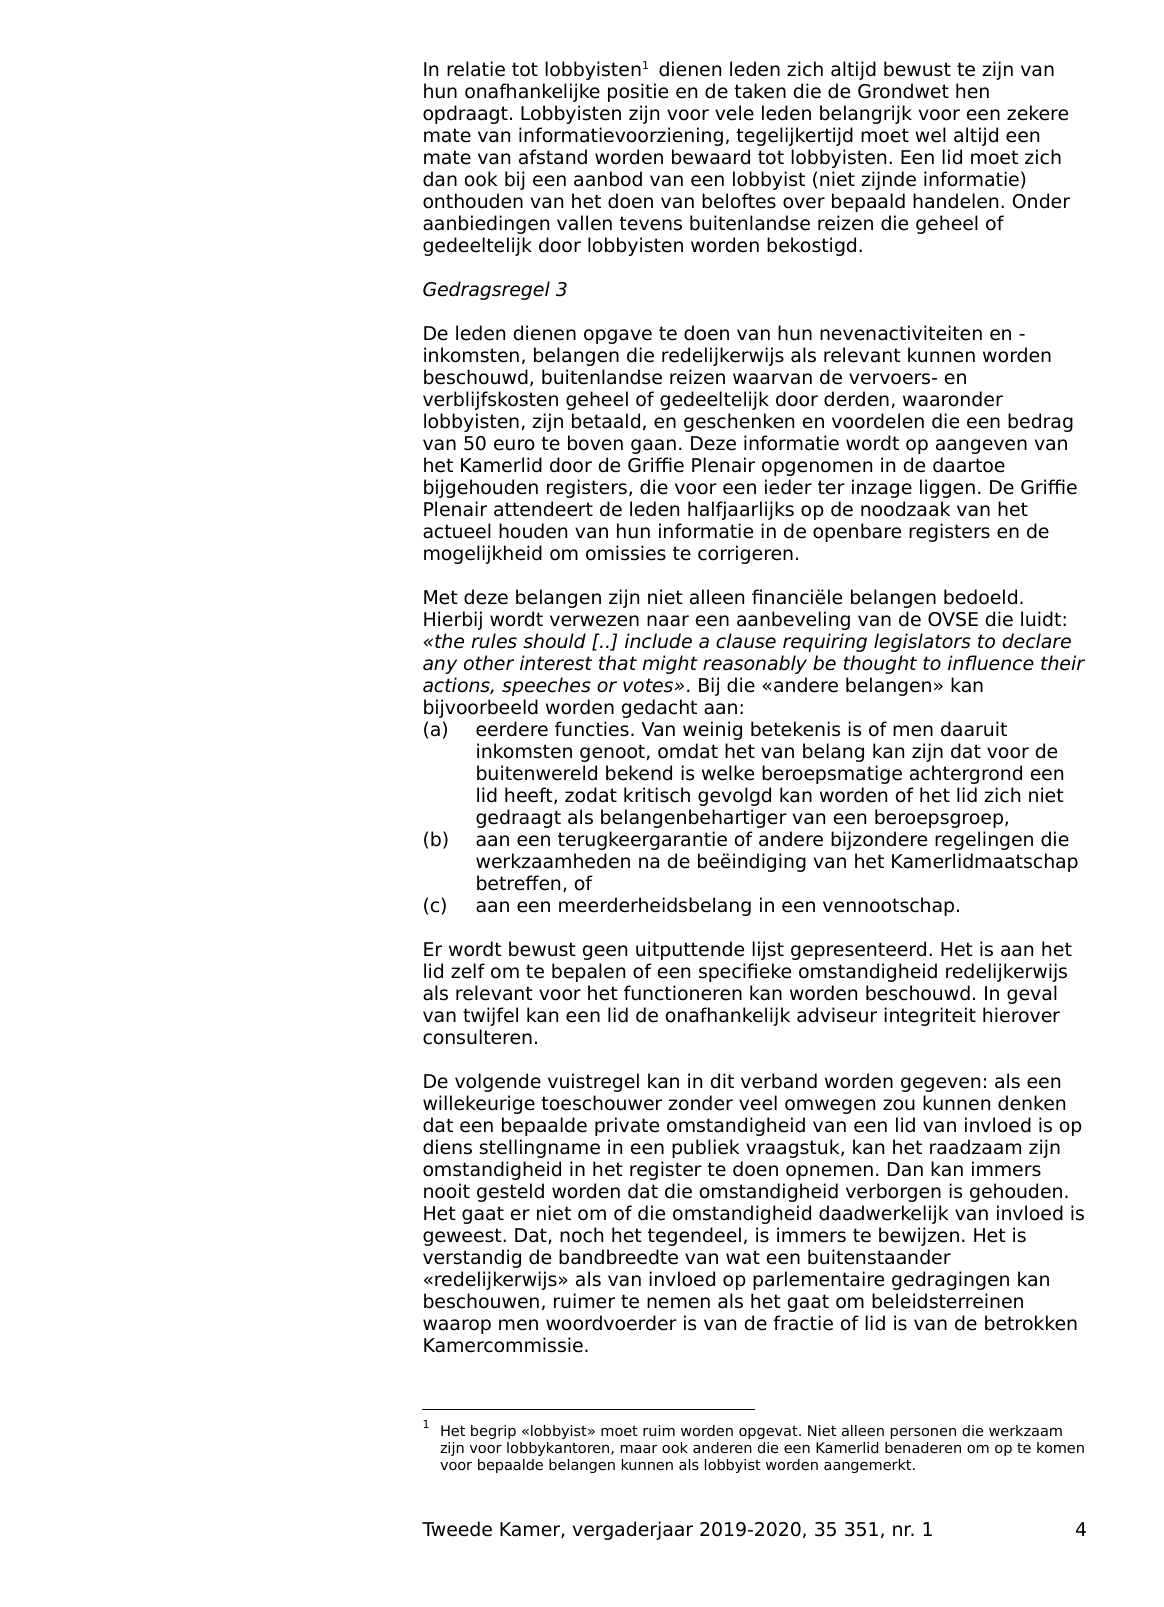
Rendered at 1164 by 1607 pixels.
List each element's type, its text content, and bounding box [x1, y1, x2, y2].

text Met deze belangen zijn niet alleen financiële belangen bedoeld. Hierbij wordt verwezen naar een aanbeveling van de OVSE die luidt: «the rules should [..] include a clause requiring legislators to declare any other interest that might reasonably be thought to influence their actions, speeches or votes». Bij die «andere belangen» kan bijvoorbeeld worden gedacht aan: [422, 587, 1087, 719]
text Het begrip «lobbyist» moet ruim worden opgevat. Niet alleen personen die werkzaam zijn voor lobbykantoren, maar ook anderen die een Kamerlid benaderen om op te komen voor bepaalde belangen kunnen als lobbyist worden aangemerkt. [422, 1418, 1087, 1474]
text In relatie tot lobbyisten dienen leden zich altijd bewust te zijn van hun onafhankelijke positie en de taken die de Grondwet hen opdraagt. Lobbyisten zijn voor vele leden belangrijk voor een zekere mate van informatievoorziening, tegelijkertijd moet wel altijd een mate van afstand worden bewaard tot lobbyisten. Een lid moet zich dan ook bij een aanbod van een lobbyist (niet zijnde informatie) onthouden van het doen van beloftes over bepaald handelen. Onder aanbiedingen vallen tevens buitenlandse reizen die geheel of gedeeltelijk door lobbyisten worden bekostigd. [422, 59, 1087, 257]
text (a) eerdere functies. Van weinig betekenis is of men daaruit inkomsten genoot, omdat het van belang kan zijn dat voor de buitenwereld bekend is welke beroepsmatige achtergrond een lid heeft, zodat kritisch gevolgd kan worden of het lid zich niet gedraagt als belangenbehartiger van een beroepsgroep, [422, 719, 1087, 829]
text (c) aan een meerderheidsbelang in een vennootschap. [422, 895, 1087, 917]
text (b) aan een terugkeergarantie of andere bijzondere regelingen die werkzaamheden na de beëindiging van het Kamerlidmaatschap betreffen, of [422, 829, 1087, 895]
text De volgende vuistregel kan in dit verband worden gegeven: als een willekeurige toeschouwer zonder veel omwegen zou kunnen denken dat een bepaalde private omstandigheid van een lid van invloed is op diens stellingname in een publiek vraagstuk, kan het raadzaam zijn omstandigheid in het register te doen opnemen. Dan kan immers nooit gesteld worden dat die omstandigheid verborgen is gehouden. Het gaat er niet om of die omstandigheid daadwerkelijk van invloed is geweest. Dat, noch het tegendeel, is immers te bewijzen. Het is verstandig de bandbreedte van wat een buitenstaander «redelijkerwijs» als van invloed op parlementaire gedragingen kan beschouwen, ruimer te nemen als het gaat om beleidsterreinen waarop men woordvoerder is van de fractie of lid is van de betrokken Kamercommissie. [422, 1071, 1087, 1357]
text Er wordt bewust geen uitputtende lijst gepresenteerd. Het is aan het lid zelf om te bepalen of een specifieke omstandigheid redelijkerwijs als relevant voor het functioneren kan worden beschouwd. In geval van twijfel kan een lid de onafhankelijk adviseur integriteit hierover consulteren. [422, 939, 1087, 1049]
subtitle Gedragsregel 3 [422, 279, 1087, 301]
text De leden dienen opgave te doen van hun nevenactiviteiten en -inkomsten, belangen die redelijkerwijs als relevant kunnen worden beschouwd, buitenlandse reizen waarvan de vervoers- en verblijfskosten geheel of gedeeltelijk door derden, waaronder lobbyisten, zijn betaald, en geschenken en voordelen die een bedrag van 50 euro te boven gaan. Deze informatie wordt op aangeven van het Kamerlid door de Griffie Plenair opgenomen in de daartoe bijgehouden registers, die voor een ieder ter inzage liggen. De Griffie Plenair attendeert de leden halfjaarlijks op de noodzaak van het actueel houden van hun informatie in de openbare registers en de mogelijkheid om omissies te corrigeren. [422, 323, 1087, 565]
